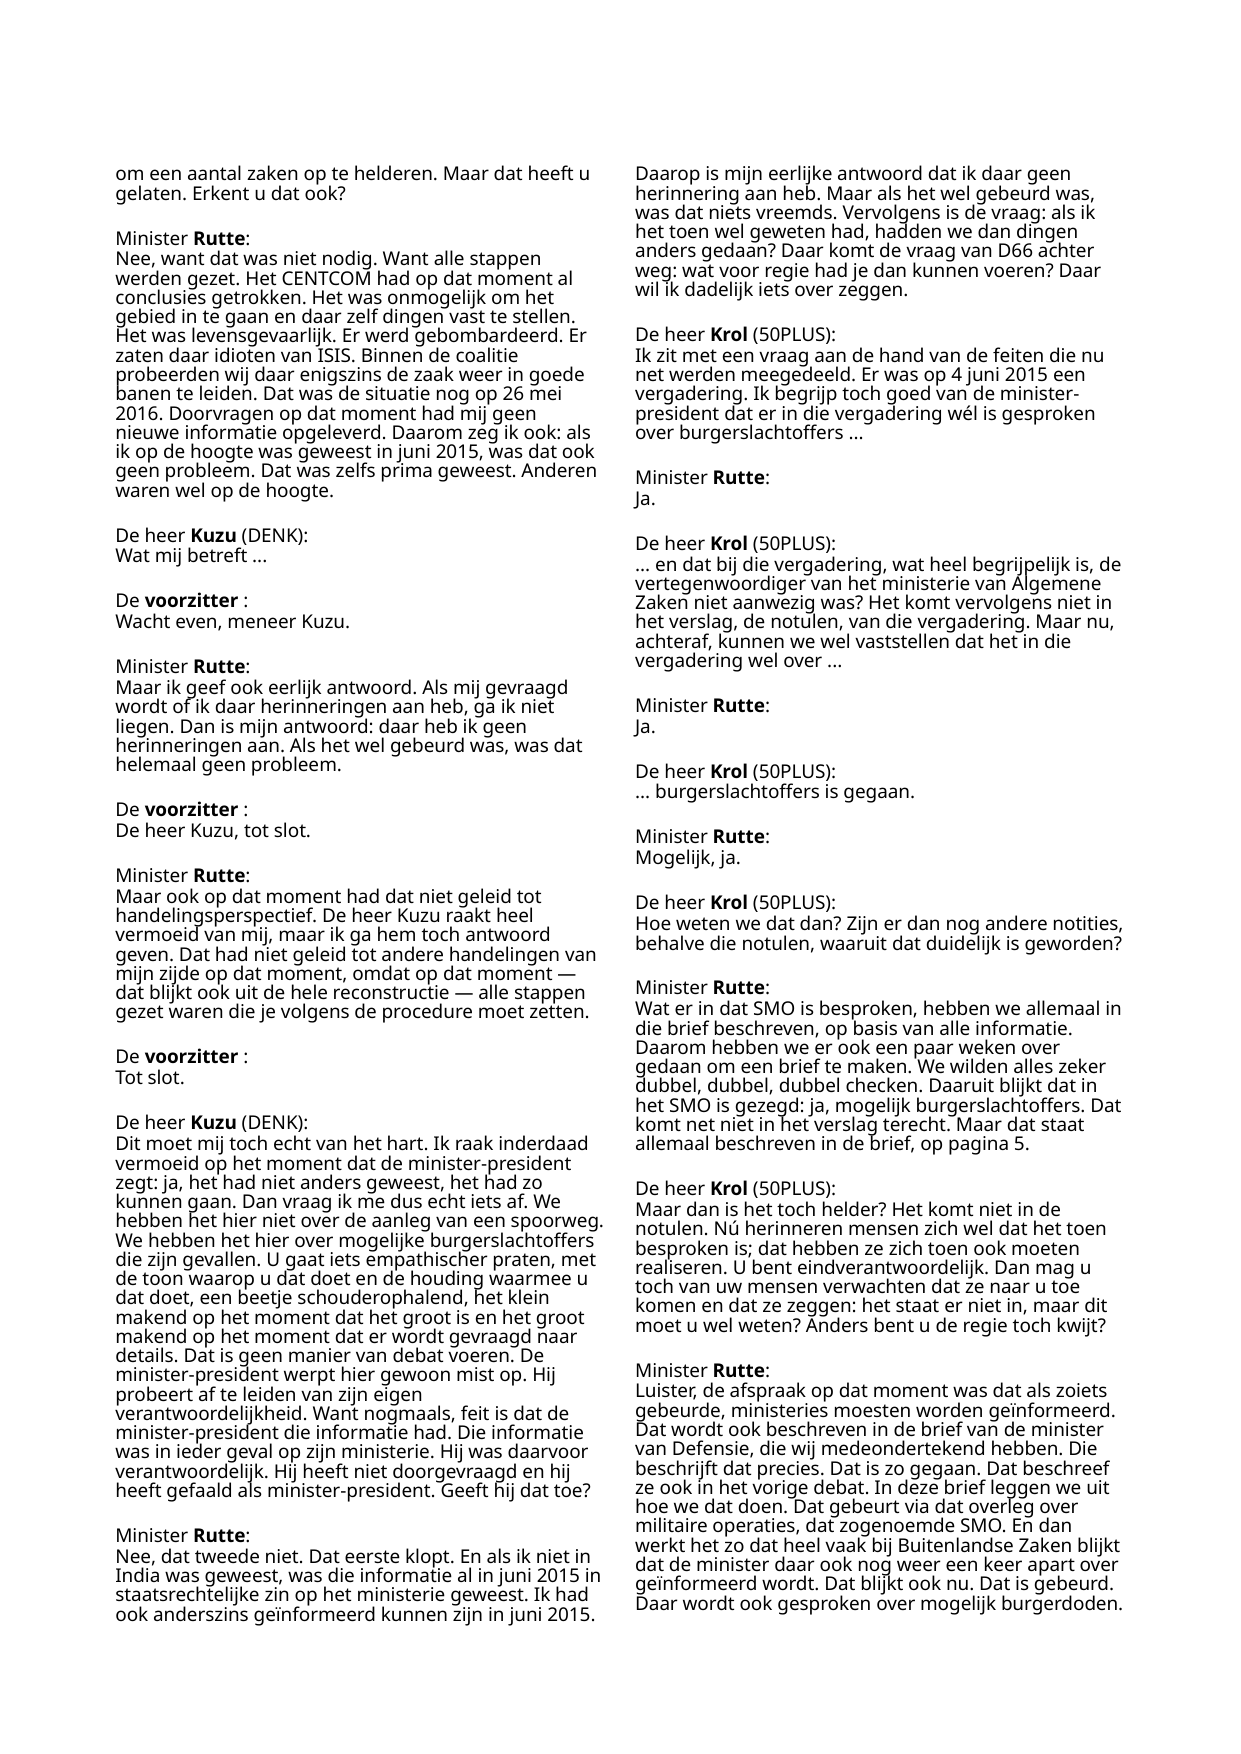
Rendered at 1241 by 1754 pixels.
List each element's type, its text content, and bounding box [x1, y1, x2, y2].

text Minister Rutte: [635, 464, 1125, 490]
text Wat mij betreft ... [115, 547, 605, 567]
text Ja. [635, 718, 1125, 737]
text Ja. [635, 490, 1125, 509]
text Maar ook op dat moment had dat niet geleid tot handelingsperspectief. De heer Kuzu raakt heel vermoeid van mij, maar ik ga hem toch antwoord geven. Dat had niet geleid tot andere handelingen van mijn zijde op dat moment, omdat op dat moment — dat blijkt ook uit de hele reconstructie — alle stappen gezet waren die je volgens de procedure moet zetten. [115, 888, 605, 1023]
text Minister Rutte: [115, 225, 605, 250]
text Minister Rutte: [635, 1357, 1125, 1382]
text Dit moet mij toch echt van het hart. Ik raak inderdaad vermoeid op het moment dat de minister-president zegt: ja, het had niet anders geweest, het had zo kunnen gaan. Dan vraag ik me dus echt iets af. We hebben het hier niet over de aanleg van een spoorweg. We hebben het hier over mogelijke burgerslachtoffers die zijn gevallen. U gaat iets empathischer praten, met de toon waarop u dat doet en de houding waarmee u dat doet, een beetje schouderophalend, het klein makend op het moment dat het groot is en het groot makend op het moment dat er wordt gevraagd naar details. Dat is geen manier van debat voeren. De minister-president werpt hier gewoon mist op. Hij probeert af te leiden van zijn eigen verantwoordelijkheid. Want nogmaals, feit is dat de minister-president die informatie had. Die informatie was in ieder geval op zijn ministerie. Hij was daarvoor verantwoordelijk. Hij heeft niet doorgevraagd en hij heeft gefaald als minister-president. Geeft hij dat toe? [115, 1135, 605, 1501]
text Nee, dat tweede niet. Dat eerste klopt. En als ik niet in India was geweest, was die informatie al in juni 2015 in staatsrechtelijke zin op het ministerie geweest. Ik had ook anderszins geïnformeerd kunnen zijn in juni 2015. [115, 1548, 605, 1625]
text De heer Kuzu (DENK): [115, 522, 605, 547]
text Minister Rutte: [115, 653, 605, 679]
text De voorzitter : [115, 588, 605, 613]
text Maar dan is het toch helder? Het komt niet in de notulen. Nú herinneren mensen zich wel dat het toen besproken is; dat hebben ze zich toen ook moeten realiseren. U bent eindverantwoordelijk. Dan mag u toch van uw mensen verwachten dat ze naar u toe komen en dat ze zeggen: het staat er niet in, maar dit moet u wel weten? Anders bent u de regie toch kwijt? [635, 1201, 1125, 1336]
text Minister Rutte: [635, 824, 1125, 849]
text De heer Krol (50PLUS): [635, 321, 1125, 347]
text Daarop is mijn eerlijke antwoord dat ik daar geen herinnering aan heb. Maar als het wel gebeurd was, was dat niets vreemds. Vervolgens is de vraag: als ik het toen wel geweten had, hadden we dan dingen anders gedaan? Daar komt de vraag van D66 achter weg: wat voor regie had je dan kunnen voeren? Daar wil ik dadelijk iets over zeggen. [635, 165, 1125, 300]
text De heer Kuzu, tot slot. [115, 822, 605, 841]
text ... en dat bij die vergadering, wat heel begrijpelijk is, de vertegenwoordiger van het ministerie van Algemene Zaken niet aanwezig was? Het komt vervolgens niet in het verslag, de notulen, van die vergadering. Maar nu, achteraf, kunnen we wel vaststellen dat het in die vergadering wel over ... [635, 556, 1125, 671]
text om een aantal zaken op te helderen. Maar dat heeft u gelaten. Erkent u dat ook? [115, 165, 605, 204]
text De heer Krol (50PLUS): [635, 758, 1125, 783]
text Maar ik geef ook eerlijk antwoord. Als mij gevraagd wordt of ik daar herinneringen aan heb, ga ik niet liegen. Dan is mijn antwoord: daar heb ik geen herinneringen aan. Als het wel gebeurd was, was dat helemaal geen probleem. [115, 679, 605, 776]
text Minister Rutte: [635, 974, 1125, 1000]
text De voorzitter : [115, 796, 605, 822]
text De heer Krol (50PLUS): [635, 530, 1125, 556]
text Ik zit met een vraag aan de hand van de feiten die nu net werden meegedeeld. Er was op 4 juni 2015 een vergadering. Ik begrijp toch goed van de minister-president dat er in die vergadering wél is gesproken over burgerslachtoffers ... [635, 347, 1125, 443]
text Nee, want dat was niet nodig. Want alle stappen werden gezet. Het CENTCOM had op dat moment al conclusies getrokken. Het was onmogelijk om het gebied in te gaan en daar zelf dingen vast te stellen. Het was levensgevaarlijk. Er werd gebombardeerd. Er zaten daar idioten van ISIS. Binnen de coalitie probeerden wij daar enigszins de zaak weer in goede banen te leiden. Dat was de situatie nog op 26 mei 2016. Doorvragen op dat moment had mij geen nieuwe informatie opgeleverd. Daarom zeg ik ook: als ik op de hoogte was geweest in juni 2015, was dat ook geen probleem. Dat was zelfs prima geweest. Anderen waren wel op de hoogte. [115, 250, 605, 501]
text Minister Rutte: [635, 692, 1125, 718]
text De voorzitter : [115, 1044, 605, 1069]
text De heer Krol (50PLUS): [635, 889, 1125, 915]
text De heer Krol (50PLUS): [635, 1175, 1125, 1201]
text De heer Kuzu (DENK): [115, 1109, 605, 1135]
text Tot slot. [115, 1069, 605, 1089]
text Minister Rutte: [115, 862, 605, 888]
text Wacht even, meneer Kuzu. [115, 613, 605, 633]
text Luister, de afspraak op dat moment was dat als zoiets gebeurde, ministeries moesten worden geïnformeerd. Dat wordt ook beschreven in de brief van de minister van Defensie, die wij medeondertekend hebben. Die beschrijft dat precies. Dat is zo gegaan. Dat beschreef ze ook in het vorige debat. In deze brief leggen we uit hoe we dat doen. Dat gebeurt via dat overleg over militaire operaties, dat zogenoemde SMO. En dan werkt het zo dat heel vaak bij Buitenlandse Zaken blijkt dat de minister daar ook nog weer een keer apart over geïnformeerd wordt. Dat blijkt ook nu. Dat is gebeurd. Daar wordt ook gesproken over mogelijk burgerdoden. [635, 1382, 1125, 1614]
text Wat er in dat SMO is besproken, hebben we allemaal in die brief beschreven, op basis van alle informatie. Daarom hebben we er ook een paar weken over gedaan om een brief te maken. We wilden alles zeker dubbel, dubbel, dubbel checken. Daaruit blijkt dat in het SMO is gezegd: ja, mogelijk burgerslachtoffers. Dat komt net niet in het verslag terecht. Maar dat staat allemaal beschreven in de brief, op pagina 5. [635, 1000, 1125, 1154]
text ... burgerslachtoffers is gegaan. [635, 783, 1125, 803]
text Minister Rutte: [115, 1522, 605, 1548]
text Hoe weten we dat dan? Zijn er dan nog andere notities, behalve die notulen, waaruit dat duidelijk is geworden? [635, 915, 1125, 954]
text Mogelijk, ja. [635, 849, 1125, 869]
